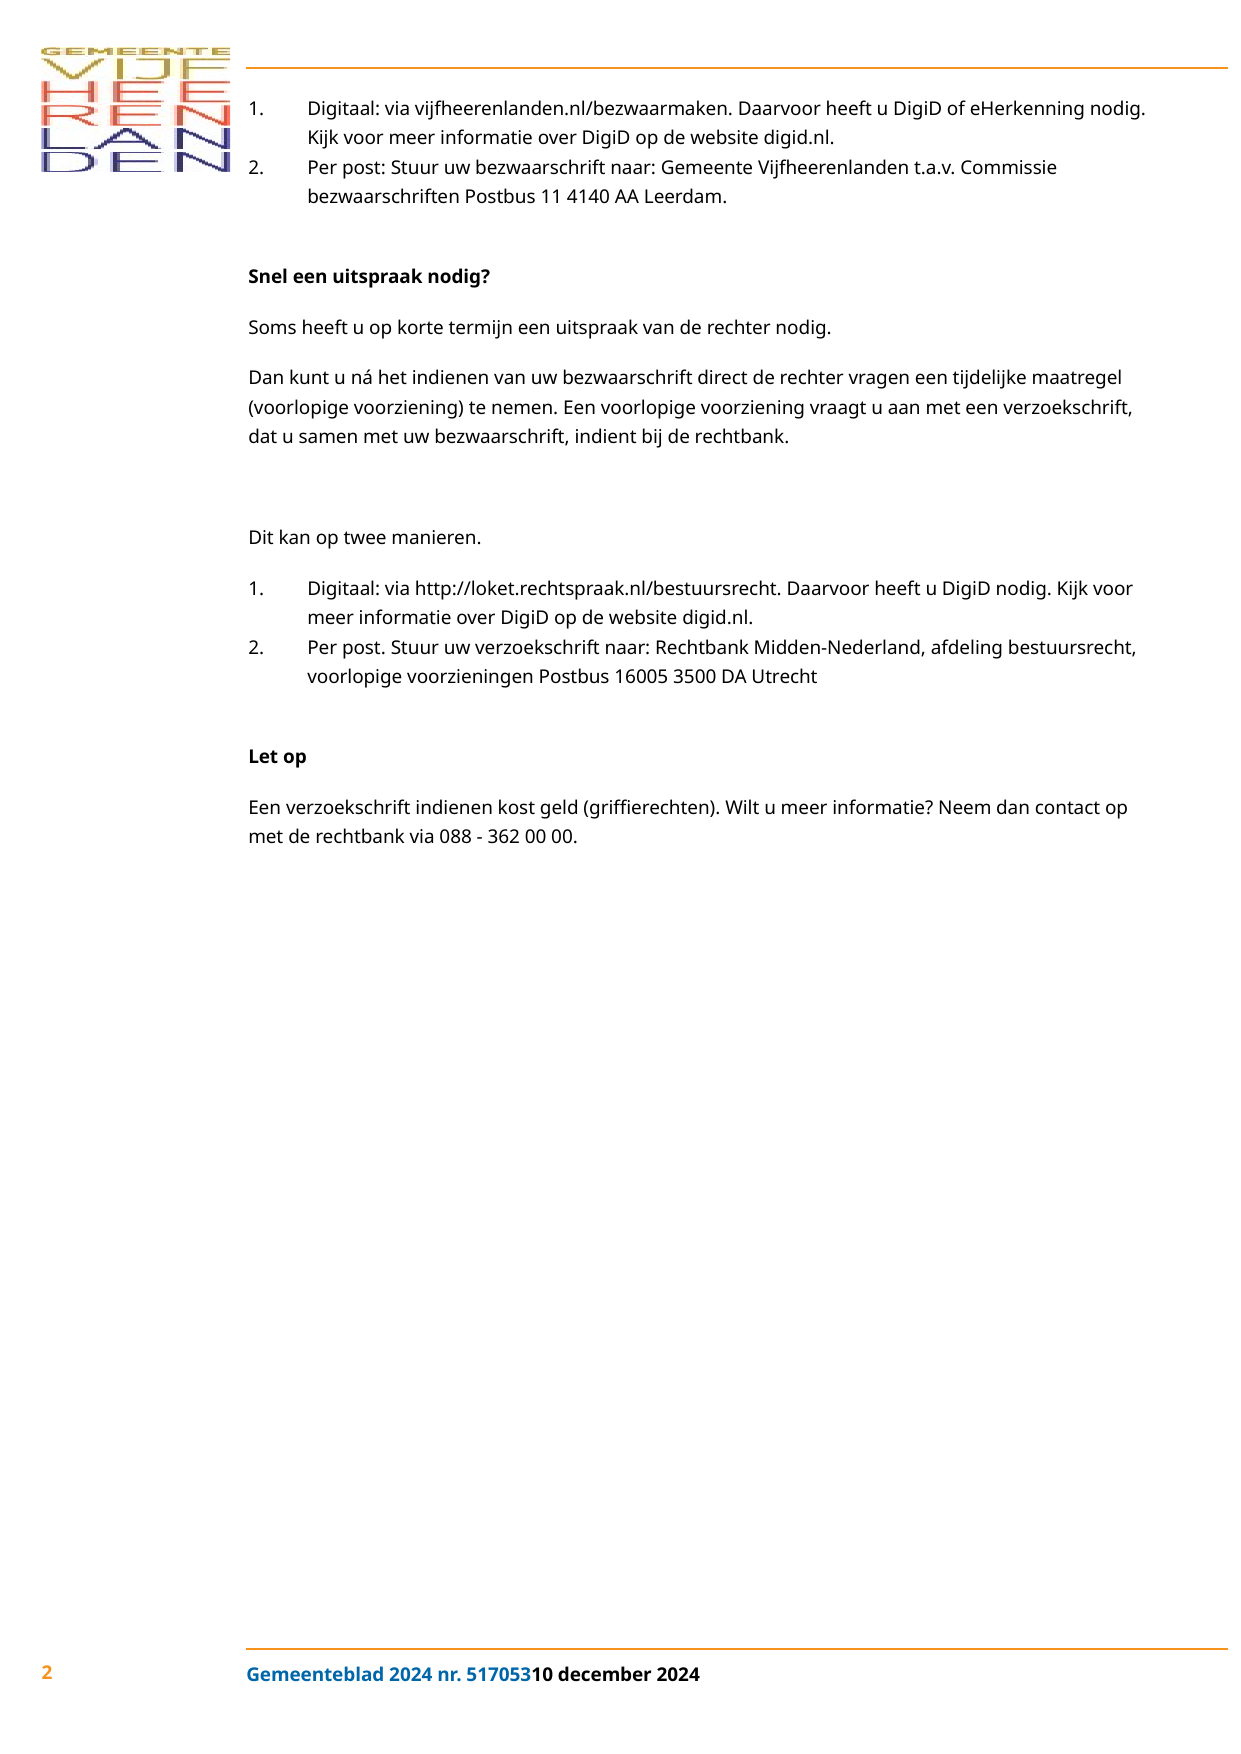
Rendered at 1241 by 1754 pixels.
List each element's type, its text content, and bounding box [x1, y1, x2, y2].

list Per post. Stuur uw verzoekschrift naar: Rechtbank Midden-Nederland, afdeling bestuursrecht, voorlopige voorzieningen Postbus 16005 3500 DA Utrecht [248, 634, 1152, 689]
text Soms heeft u op korte termijn een uitspraak van de rechter nodig. [248, 314, 1152, 340]
text Een verzoekschrift indienen kost geld (griffierechten). Wilt u meer informatie? Neem dan contact op met de rechtbank via 088 - 362 00 00. [248, 794, 1152, 849]
picture [41, 47, 231, 172]
text Let op [248, 743, 1152, 769]
list Digitaal: via http://loket.rechtspraak.nl/bestuursrecht. Daarvoor heeft u DigiD nodig. Kijk voor meer informatie over DigiD op de website digid.nl. [248, 575, 1152, 630]
list Per post: Stuur uw bezwaarschrift naar: Gemeente Vijfheerenlanden t.a.v. Commissie bezwaarschriften Postbus 11 4140 AA Leerdam. [248, 154, 1152, 209]
text Dit kan op twee manieren. [248, 524, 1152, 550]
text Dan kunt u ná het indienen van uw bezwaarschrift direct de rechter vragen een tijdelijke maatregel (voorlopige voorziening) te nemen. Een voorlopige voorziening vraagt u aan met een verzoekschrift, dat u samen met uw bezwaarschrift, indient bij de rechtbank. [248, 364, 1152, 449]
text Snel een uitspraak nodig? [248, 263, 1152, 289]
list Digitaal: via vijfheerenlanden.nl/bezwaarmaken. Daarvoor heeft u DigiD of eHerkenning nodig. Kijk voor meer informatie over DigiD op de website digid.nl. [248, 95, 1152, 150]
